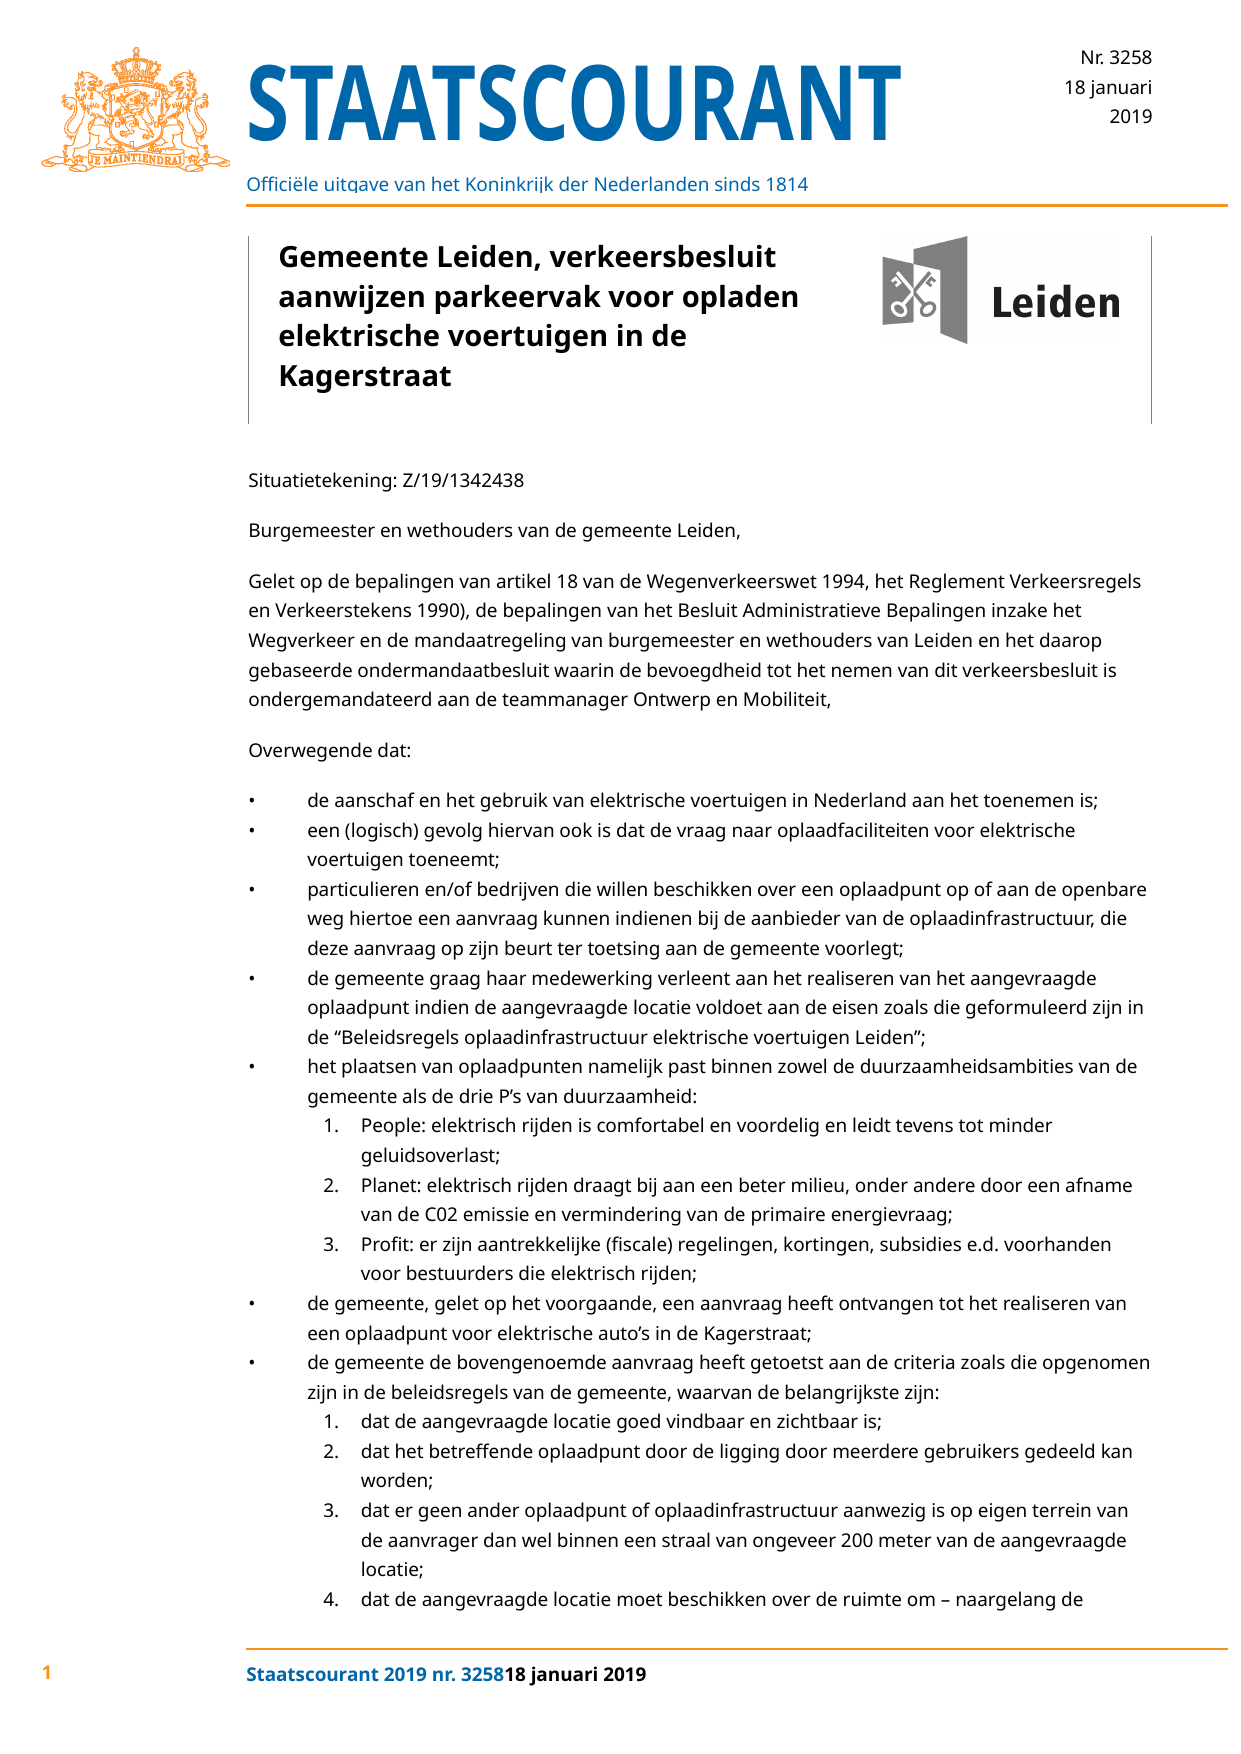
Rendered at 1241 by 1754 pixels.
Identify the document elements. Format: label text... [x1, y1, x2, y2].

text Burgemeester en wethouders van de gemeente Leiden, [248, 518, 1152, 543]
list een (logisch) gevolg hiervan ook is dat de vraag naar oplaadfaciliteiten voor elektrische voertuigen toeneemt; [248, 817, 1152, 872]
list dat de aangevraagde locatie goed vindbaar en zichtbaar is; [323, 1408, 1152, 1434]
list de gemeente de bovengenoemde aanvraag heeft getoetst aan de criteria zoals die opgenomen zijn in de beleidsregels van de gemeente, waarvan de belangrijkste zijn: [248, 1349, 1152, 1405]
picture [882, 236, 1119, 344]
list de gemeente graag haar medewerking verleent aan het realiseren van het aangevraagde oplaadpunt indien de aangevraagde locatie voldoet aan de eisen zoals die geformuleerd zijn in de “Beleidsregels oplaadinfrastructuur elektrische voertuigen Leiden”; [248, 965, 1152, 1050]
list de gemeente, gelet op het voorgaande, een aanvraag heeft ontvangen tot het realiseren van een oplaadpunt voor elektrische auto’s in de Kagerstraat; [248, 1290, 1152, 1346]
list Profit: er zijn aantrekkelijke (fiscale) regelingen, kortingen, subsidies e.d. voorhanden voor bestuurders die elektrisch rijden; [323, 1231, 1152, 1286]
table_header Gemeente Leiden, verkeersbesluit aanwijzen parkeervak voor opladen elektrische voertuigen in de Kagerstraat [249, 236, 850, 424]
text Gelet op de bepalingen van artikel 18 van de Wegenverkeerswet 1994, het Reglement Verkeersregels en Verkeerstekens 1990), de bepalingen van het Besluit Administratieve Bepalingen inzake het Wegverkeer en de mandaatregeling van burgemeester en wethouders van Leiden en het daarop gebaseerde ondermandaatbesluit waarin de bevoegdheid tot het nemen van dit verkeersbesluit is ondergemandateerd aan de teammanager Ontwerp en Mobiliteit, [248, 568, 1152, 712]
text Situatietekening: Z/19/1342438 [248, 467, 1152, 493]
table_header [850, 236, 1151, 424]
list dat het betreffende oplaadpunt door de ligging door meerdere gebruikers gedeeld kan worden; [323, 1438, 1152, 1493]
list particulieren en/of bedrijven die willen beschikken over een oplaadpunt op of aan de openbare weg hiertoe een aanvraag kunnen indienen bij de aanbieder van de oplaadinfrastructuur, die deze aanvraag op zijn beurt ter toetsing aan de gemeente voorlegt; [248, 876, 1152, 961]
text Overwegende dat: [248, 737, 1152, 763]
list Planet: elektrisch rijden draagt bij aan een beter milieu, onder andere door een afname van de C02 emissie en vermindering van de primaire energievraag; [323, 1172, 1152, 1227]
list het plaatsen van oplaadpunten namelijk past binnen zowel de duurzaamheidsambities van de gemeente als de drie P’s van duurzaamheid: [248, 1053, 1152, 1109]
list People: elektrisch rijden is comfortabel en voordelig en leidt tevens tot minder geluidsoverlast; [323, 1113, 1152, 1168]
picture [41, 47, 231, 172]
list dat de aangevraagde locatie moet beschikken over de ruimte om – naargelang de [323, 1586, 1152, 1612]
list dat er geen ander oplaadpunt of oplaadinfrastructuur aanwezig is op eigen terrein van de aanvrager dan wel binnen een straal van ongeveer 200 meter van de aangevraagde locatie; [323, 1497, 1152, 1582]
list de aanschaf en het gebruik van elektrische voertuigen in Nederland aan het toenemen is; [248, 787, 1152, 813]
